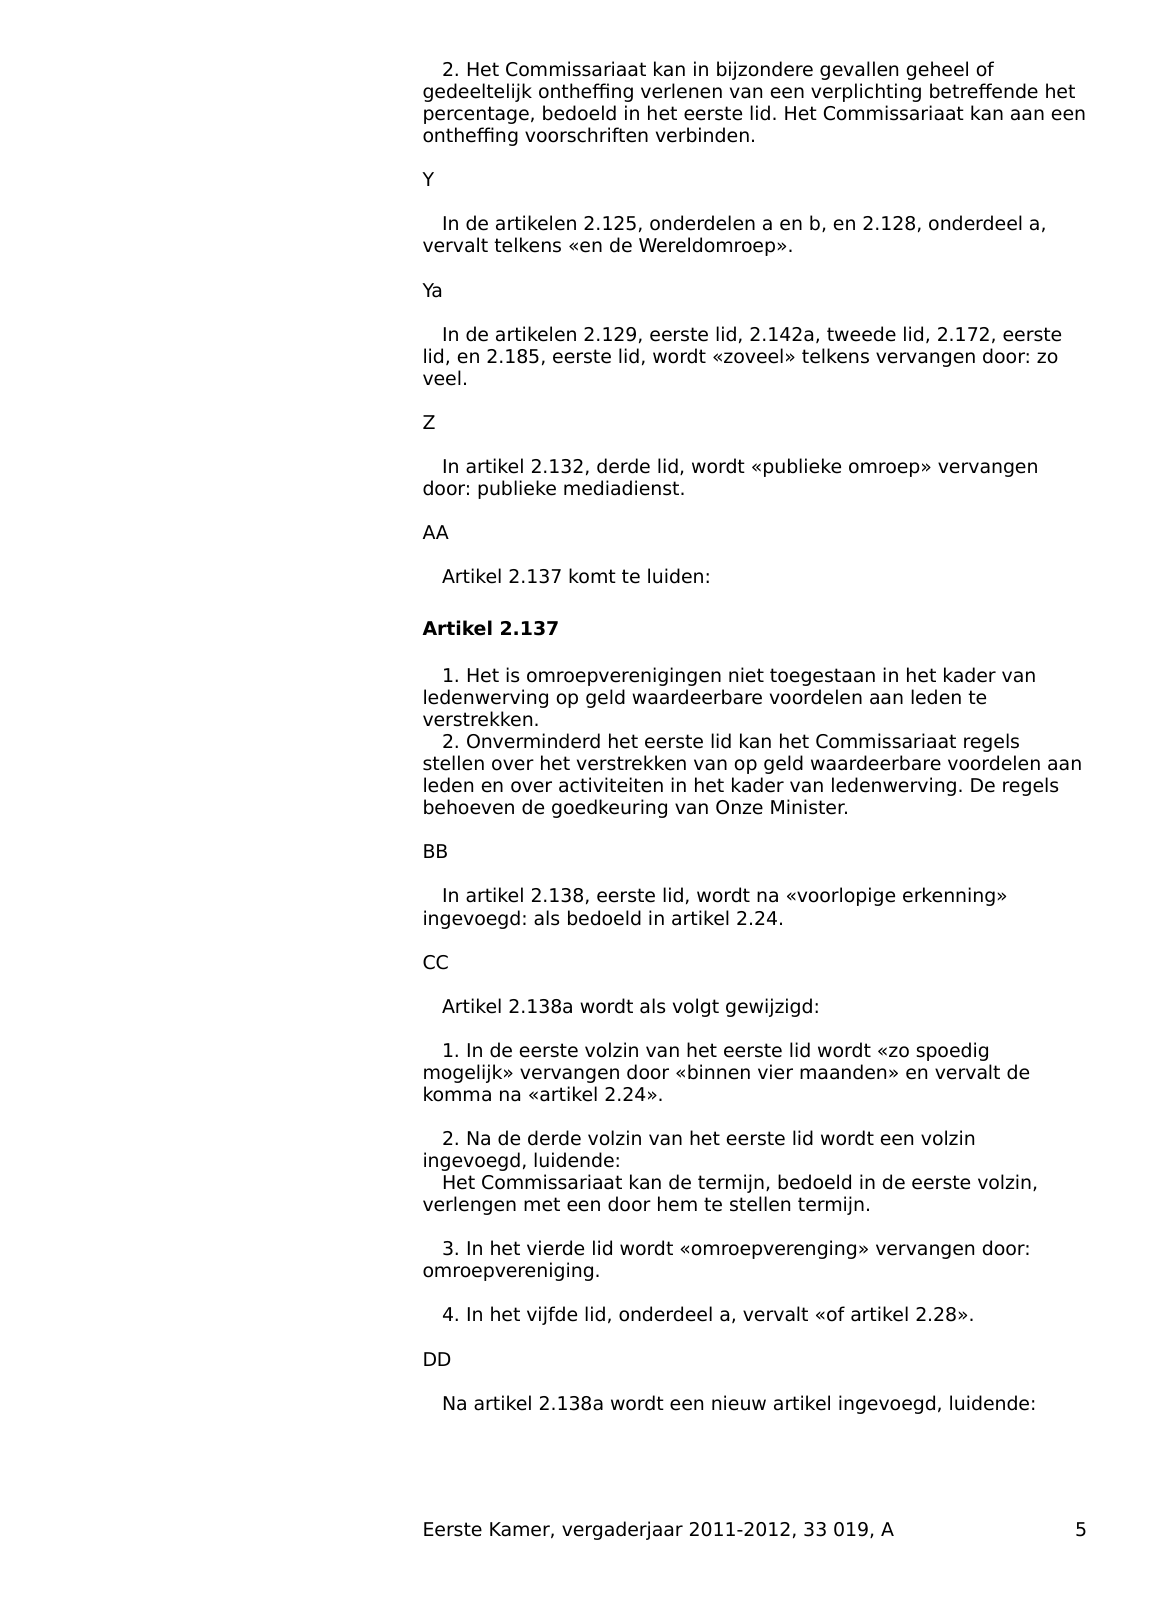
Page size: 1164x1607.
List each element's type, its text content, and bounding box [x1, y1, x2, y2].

text BB [422, 841, 1087, 863]
text 2. Na de derde volzin van het eerste lid wordt een volzin ingevoegd, luidende: [422, 1128, 1087, 1172]
text Artikel 2.137 komt te luiden: [422, 566, 1087, 588]
text 2. Onverminderd het eerste lid kan het Commissariaat regels stellen over het verstrekken van op geld waardeerbare voordelen aan leden en over activiteiten in het kader van ledenwerving. De regels behoeven de goedkeuring van Onze Minister. [422, 731, 1087, 819]
text Ya [422, 279, 1087, 301]
text In de artikelen 2.125, onderdelen a en b, en 2.128, onderdeel a, vervalt telkens «en de Wereldomroep». [422, 213, 1087, 257]
text Na artikel 2.138a wordt een nieuw artikel ingevoegd, luidende: [422, 1393, 1087, 1414]
text Het Commissariaat kan de termijn, bedoeld in de eerste volzin, verlengen met een door hem te stellen termijn. [422, 1172, 1087, 1216]
text Y [422, 169, 1087, 191]
text CC [422, 952, 1087, 973]
text 4. In het vijfde lid, onderdeel a, vervalt «of artikel 2.28». [422, 1304, 1087, 1326]
text 3. In het vierde lid wordt «omroepverenging» vervangen door: omroepvereniging. [422, 1238, 1087, 1282]
text 1. In de eerste volzin van het eerste lid wordt «zo spoedig mogelijk» vervangen door «binnen vier maanden» en vervalt de komma na «artikel 2.24». [422, 1040, 1087, 1106]
text Artikel 2.138a wordt als volgt gewijzigd: [422, 996, 1087, 1018]
text 1. Het is omroepverenigingen niet toegestaan in het kader van ledenwerving op geld waardeerbare voordelen aan leden te verstrekken. [422, 665, 1087, 731]
subtitle Artikel 2.137 [422, 618, 1087, 640]
text In artikel 2.138, eerste lid, wordt na «voorlopige erkenning» ingevoegd: als bedoeld in artikel 2.24. [422, 885, 1087, 929]
text In de artikelen 2.129, eerste lid, 2.142a, tweede lid, 2.172, eerste lid, en 2.185, eerste lid, wordt «zoveel» telkens vervangen door: zo veel. [422, 324, 1087, 389]
text AA [422, 522, 1087, 544]
text In artikel 2.132, derde lid, wordt «publieke omroep» vervangen door: publieke mediadienst. [422, 456, 1087, 500]
text DD [422, 1348, 1087, 1370]
text Z [422, 412, 1087, 434]
text 2. Het Commissariaat kan in bijzondere gevallen geheel of gedeeltelijk ontheffing verlenen van een verplichting betreffende het percentage, bedoeld in het eerste lid. Het Commissariaat kan aan een ontheffing voorschriften verbinden. [422, 59, 1087, 147]
